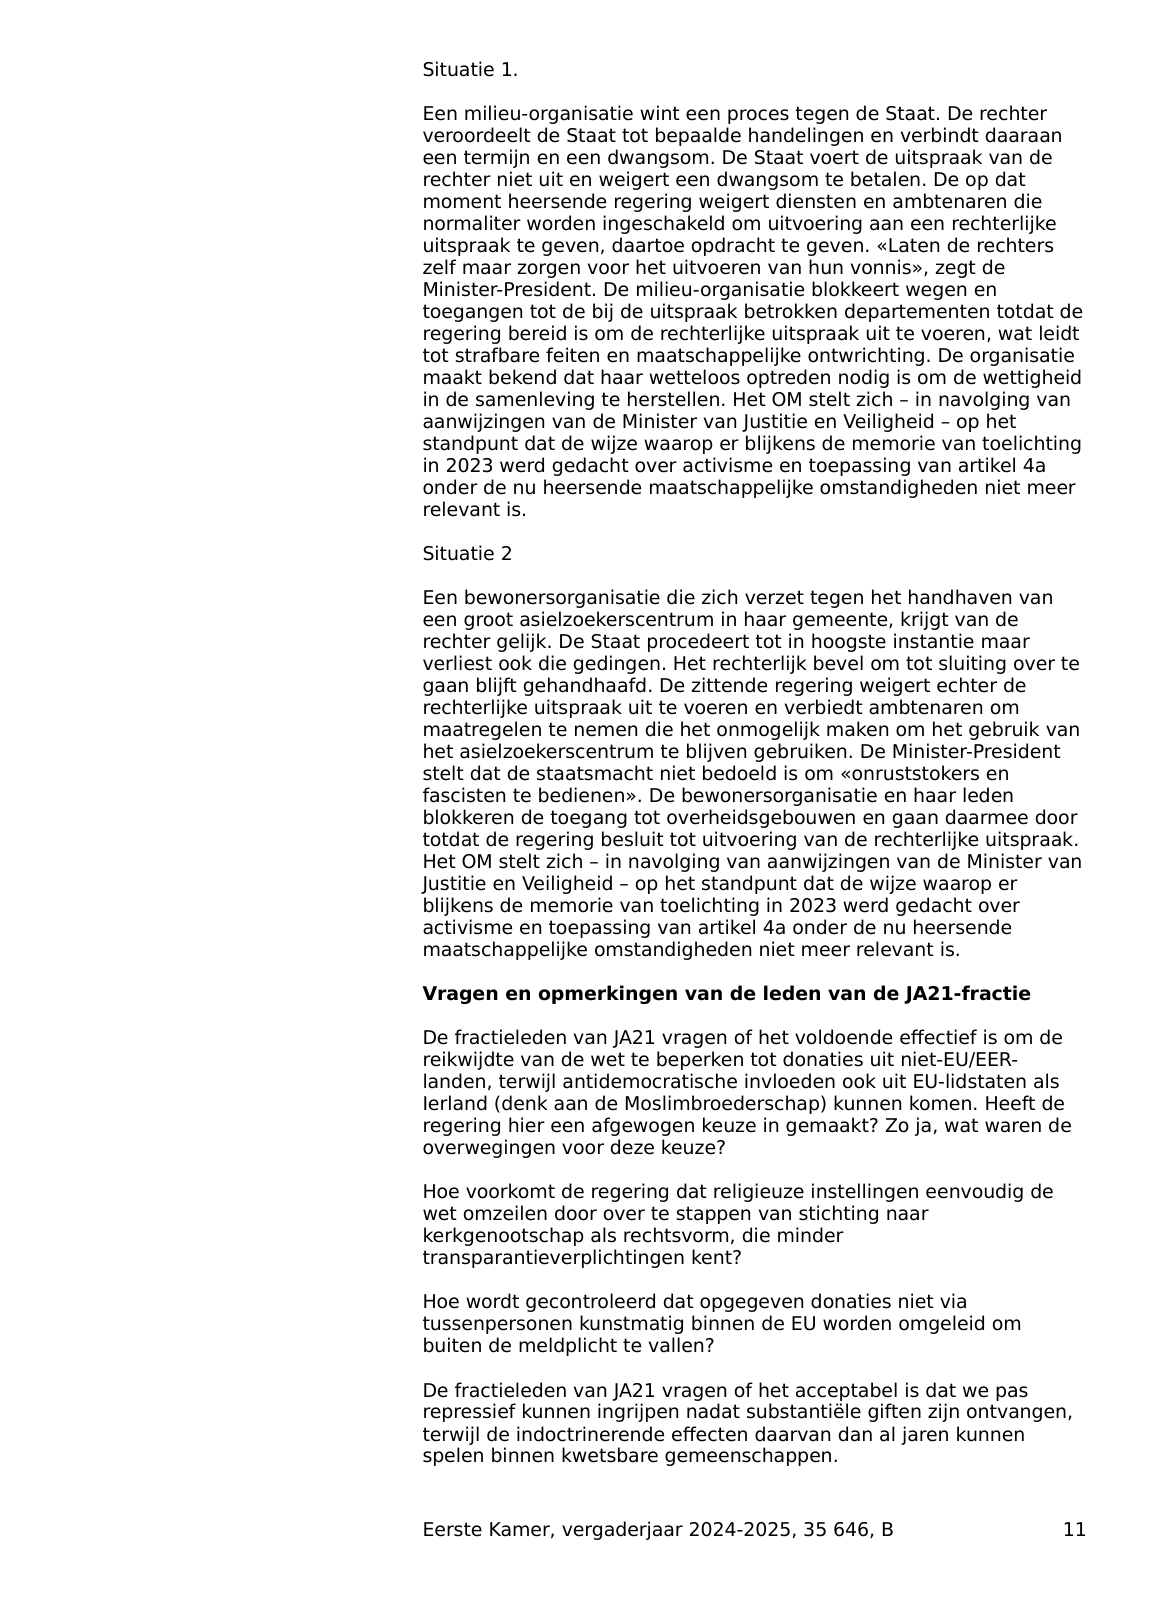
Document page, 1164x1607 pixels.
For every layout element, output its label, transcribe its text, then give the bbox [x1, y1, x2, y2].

text Hoe voorkomt de regering dat religieuze instellingen eenvoudig de wet omzeilen door over te stappen van stichting naar kerkgenootschap als rechtsvorm, die minder transparantieverplichtingen kent? [422, 1181, 1087, 1269]
subtitle Vragen en opmerkingen van de leden van de JA21-fractie [422, 983, 1087, 1005]
text Een milieu-organisatie wint een proces tegen de Staat. De rechter veroordeelt de Staat tot bepaalde handelingen en verbindt daaraan een termijn en een dwangsom. De Staat voert de uitspraak van de rechter niet uit en weigert een dwangsom te betalen. De op dat moment heersende regering weigert diensten en ambtenaren die normaliter worden ingeschakeld om uitvoering aan een rechterlijke uitspraak te geven, daartoe opdracht te geven. «Laten de rechters zelf maar zorgen voor het uitvoeren van hun vonnis», zegt de Minister-President. De milieu-organisatie blokkeert wegen en toegangen tot de bij de uitspraak betrokken departementen totdat de regering bereid is om de rechterlijke uitspraak uit te voeren, wat leidt tot strafbare feiten en maatschappelijke ontwrichting. De organisatie maakt bekend dat haar wetteloos optreden nodig is om de wettigheid in de samenleving te herstellen. Het OM stelt zich – in navolging van aanwijzingen van de Minister van Justitie en Veiligheid – op het standpunt dat de wijze waarop er blijkens de memorie van toelichting in 2023 werd gedacht over activisme en toepassing van artikel 4a onder de nu heersende maatschappelijke omstandigheden niet meer relevant is. [422, 103, 1087, 521]
text Hoe wordt gecontroleerd dat opgegeven donaties niet via tussenpersonen kunstmatig binnen de EU worden omgeleid om buiten de meldplicht te vallen? [422, 1291, 1087, 1357]
text De fractieleden van JA21 vragen of het voldoende effectief is om de reikwijdte van de wet te beperken tot donaties uit niet-EU/EER-landen, terwijl antidemocratische invloeden ook uit EU-lidstaten als Ierland (denk aan de Moslimbroederschap) kunnen komen. Heeft de regering hier een afgewogen keuze in gemaakt? Zo ja, wat waren de overwegingen voor deze keuze? [422, 1027, 1087, 1159]
text Een bewonersorganisatie die zich verzet tegen het handhaven van een groot asielzoekerscentrum in haar gemeente, krijgt van de rechter gelijk. De Staat procedeert tot in hoogste instantie maar verliest ook die gedingen. Het rechterlijk bevel om tot sluiting over te gaan blijft gehandhaafd. De zittende regering weigert echter de rechterlijke uitspraak uit te voeren en verbiedt ambtenaren om maatregelen te nemen die het onmogelijk maken om het gebruik van het asielzoekerscentrum te blijven gebruiken. De Minister-President stelt dat de staatsmacht niet bedoeld is om «onruststokers en fascisten te bedienen». De bewonersorganisatie en haar leden blokkeren de toegang tot overheidsgebouwen en gaan daarmee door totdat de regering besluit tot uitvoering van de rechterlijke uitspraak. Het OM stelt zich – in navolging van aanwijzingen van de Minister van Justitie en Veiligheid – op het standpunt dat de wijze waarop er blijkens de memorie van toelichting in 2023 werd gedacht over activisme en toepassing van artikel 4a onder de nu heersende maatschappelijke omstandigheden niet meer relevant is. [422, 587, 1087, 961]
subtitle Situatie 2 [422, 543, 1087, 565]
subtitle Situatie 1. [422, 59, 1087, 81]
text De fractieleden van JA21 vragen of het acceptabel is dat we pas repressief kunnen ingrijpen nadat substantiële giften zijn ontvangen, terwijl de indoctrinerende effecten daarvan dan al jaren kunnen spelen binnen kwetsbare gemeenschappen. [422, 1379, 1087, 1467]
